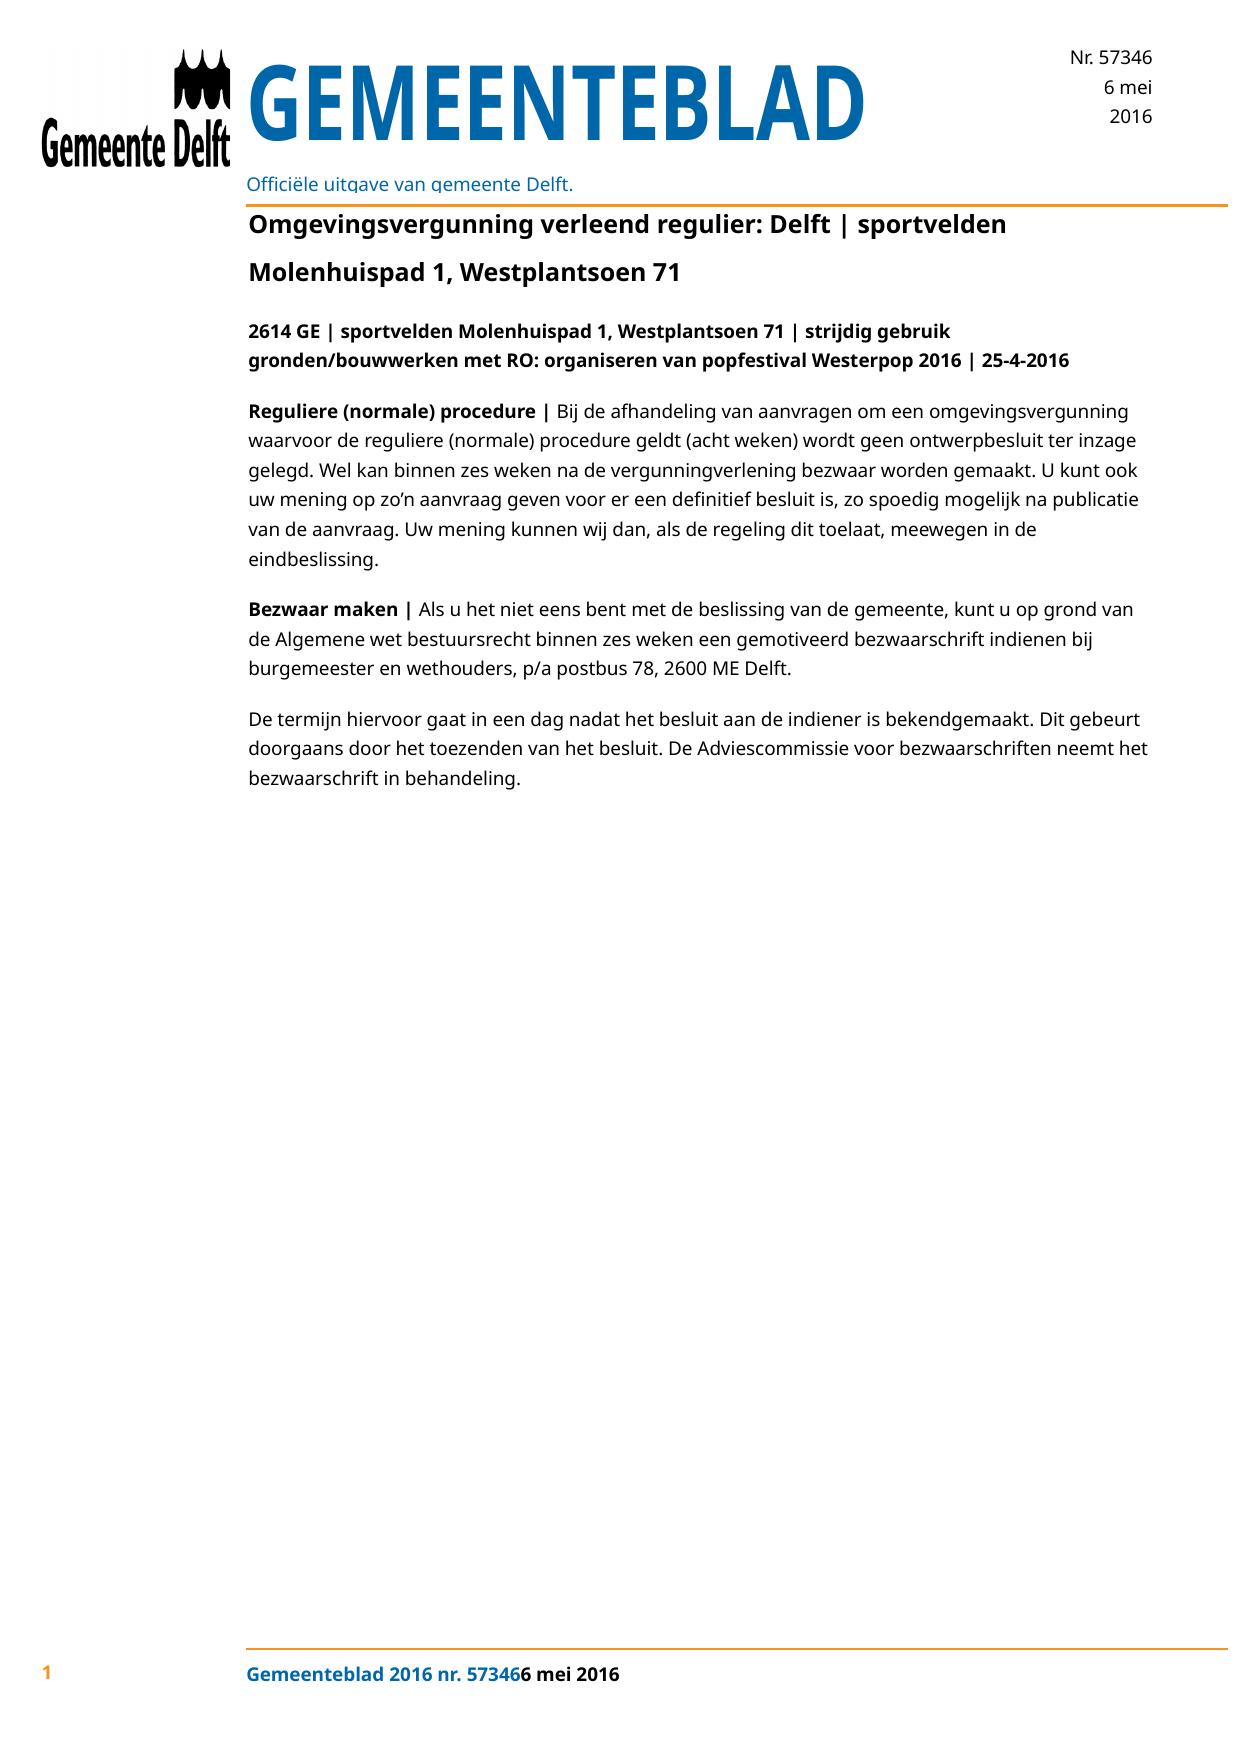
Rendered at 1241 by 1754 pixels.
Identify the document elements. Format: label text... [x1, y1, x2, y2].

text Omgevingsvergunning verleend regulier: Delft | sportvelden Molenhuispad 1, Westplantsoen 71 [248, 207, 1152, 288]
text Bezwaar maken | Als u het niet eens bent met de beslissing van de gemeente, kunt u op grond van de Algemene wet bestuursrecht binnen zes weken een gemotiveerd bezwaarschrift indienen bij burgemeester en wethouders, p/a postbus 78, 2600 ME Delft. [248, 596, 1152, 681]
text Reguliere (normale) procedure | Bij de afhandeling van aanvragen om een omgevingsvergunning waarvoor de reguliere (normale) procedure geldt (acht weken) wordt geen ontwerpbesluit ter inzage gelegd. Wel kan binnen zes weken na de vergunningverlening bezwaar worden gemaakt. U kunt ook uw mening op zo’n aanvraag geven voor er een definitief besluit is, zo spoedig mogelijk na publicatie van de aanvraag. Uw mening kunnen wij dan, als de regeling dit toelaat, meewegen in de eindbeslissing. [248, 398, 1152, 572]
text 2614 GE | sportvelden Molenhuispad 1, Westplantsoen 71 | strijdig gebruik gronden/bouwwerken met RO: organiseren van popfestival Westerpop 2016 | 25-4-2016 [248, 318, 1152, 373]
picture [41, 47, 231, 172]
text De termijn hiervoor gaat in een dag nadat het besluit aan de indiener is bekendgemaakt. Dit gebeurt doorgaans door het toezenden van het besluit. De Adviescommissie voor bezwaarschriften neemt het bezwaarschrift in behandeling. [248, 706, 1152, 791]
